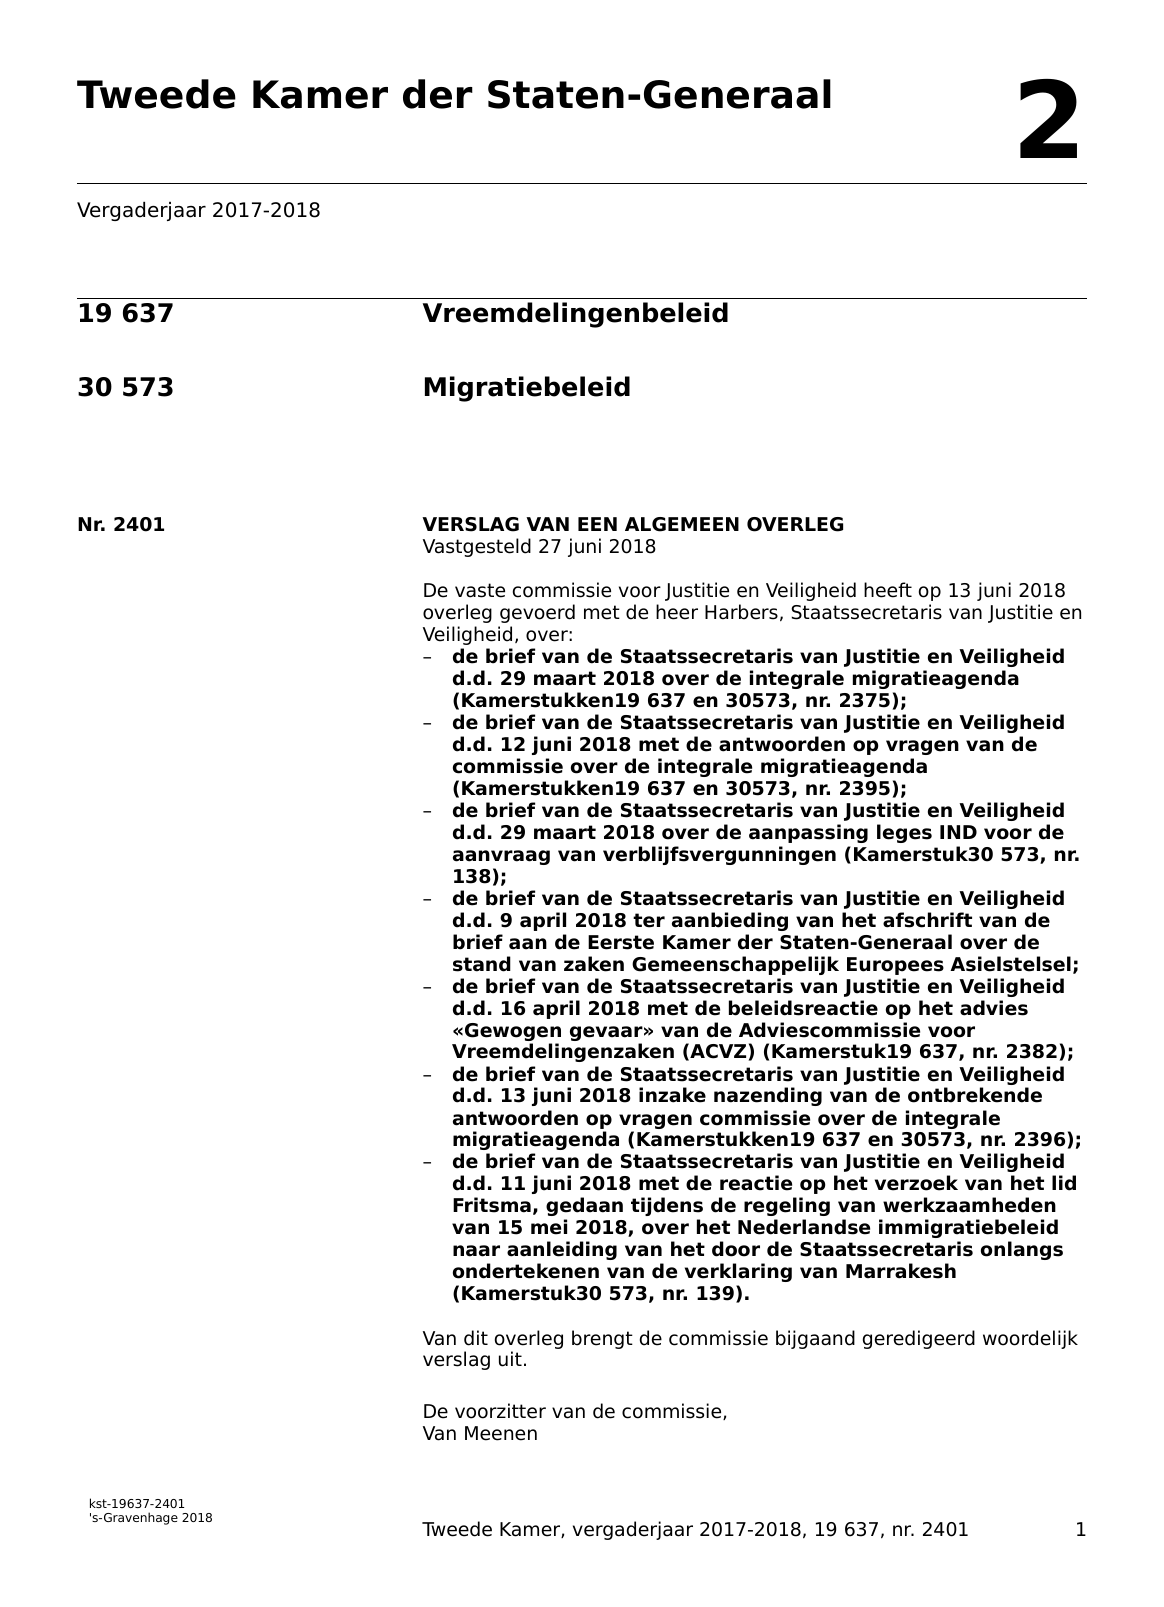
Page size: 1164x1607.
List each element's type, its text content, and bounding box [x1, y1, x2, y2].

text De vaste commissie voor Justitie en Veiligheid heeft op 13 juni 2018 overleg gevoerd met de heer Harbers, Staatssecretaris van Justitie en Veiligheid, over: [422, 580, 1087, 646]
subtitle 30 573 Migratiebeleid [77, 373, 1087, 403]
subtitle 19 637 Vreemdelingenbeleid [77, 299, 1087, 329]
text kst-19637-2401 [88, 1497, 323, 1511]
text Van dit overleg brengt de commissie bijgaand geredigeerd woordelijk verslag uit. [422, 1327, 1087, 1371]
text – de brief van de Staatssecretaris van Justitie en Veiligheid d.d. 13 juni 2018 inzake nazending van de ontbrekende antwoorden op vragen commissie over de integrale migratieagenda (Kamerstukken19 637 en 30573, nr. 2396); [422, 1063, 1087, 1151]
table_cell Vergaderjaar 2017-2018 [77, 184, 1087, 298]
text De voorzitter van de commissie, Van Meenen [422, 1401, 1087, 1445]
table_header 2 [886, 59, 1087, 183]
text – de brief van de Staatssecretaris van Justitie en Veiligheid d.d. 11 juni 2018 met de reactie op het verzoek van het lid Fritsma, gedaan tijdens de regeling van werkzaamheden van 15 mei 2018, over het Nederlandse immigratiebeleid naar aanleiding van het door de Staatssecretaris onlangs ondertekenen van de verklaring van Marrakesh (Kamerstuk30 573, nr. 139). [422, 1151, 1087, 1305]
text – de brief van de Staatssecretaris van Justitie en Veiligheid d.d. 29 maart 2018 over de aanpassing leges IND voor de aanvraag van verblijfsvergunningen (Kamerstuk30 573, nr. 138); [422, 800, 1087, 888]
text – de brief van de Staatssecretaris van Justitie en Veiligheid d.d. 9 april 2018 ter aanbieding van het afschrift van de brief aan de Eerste Kamer der Staten-Generaal over de stand van zaken Gemeenschappelijk Europees Asielstelsel; [422, 888, 1087, 976]
text 's-Gravenhage 2018 [88, 1511, 323, 1525]
text – de brief van de Staatssecretaris van Justitie en Veiligheid d.d. 29 maart 2018 over de integrale migratieagenda (Kamerstukken19 637 en 30573, nr. 2375); [422, 646, 1087, 712]
text – de brief van de Staatssecretaris van Justitie en Veiligheid d.d. 16 april 2018 met de beleidsreactie op het advies «Gewogen gevaar» van de Adviescommissie voor Vreemdelingenzaken (ACVZ) (Kamerstuk19 637, nr. 2382); [422, 976, 1087, 1063]
text Vastgesteld 27 juni 2018 [422, 536, 1087, 558]
subtitle Nr. 2401 VERSLAG VAN EEN ALGEMEEN OVERLEG [77, 514, 1087, 536]
text – de brief van de Staatssecretaris van Justitie en Veiligheid d.d. 12 juni 2018 met de antwoorden op vragen van de commissie over de integrale migratieagenda (Kamerstukken19 637 en 30573, nr. 2395); [422, 712, 1087, 800]
table_header Tweede Kamer der Staten-Generaal [77, 59, 886, 183]
